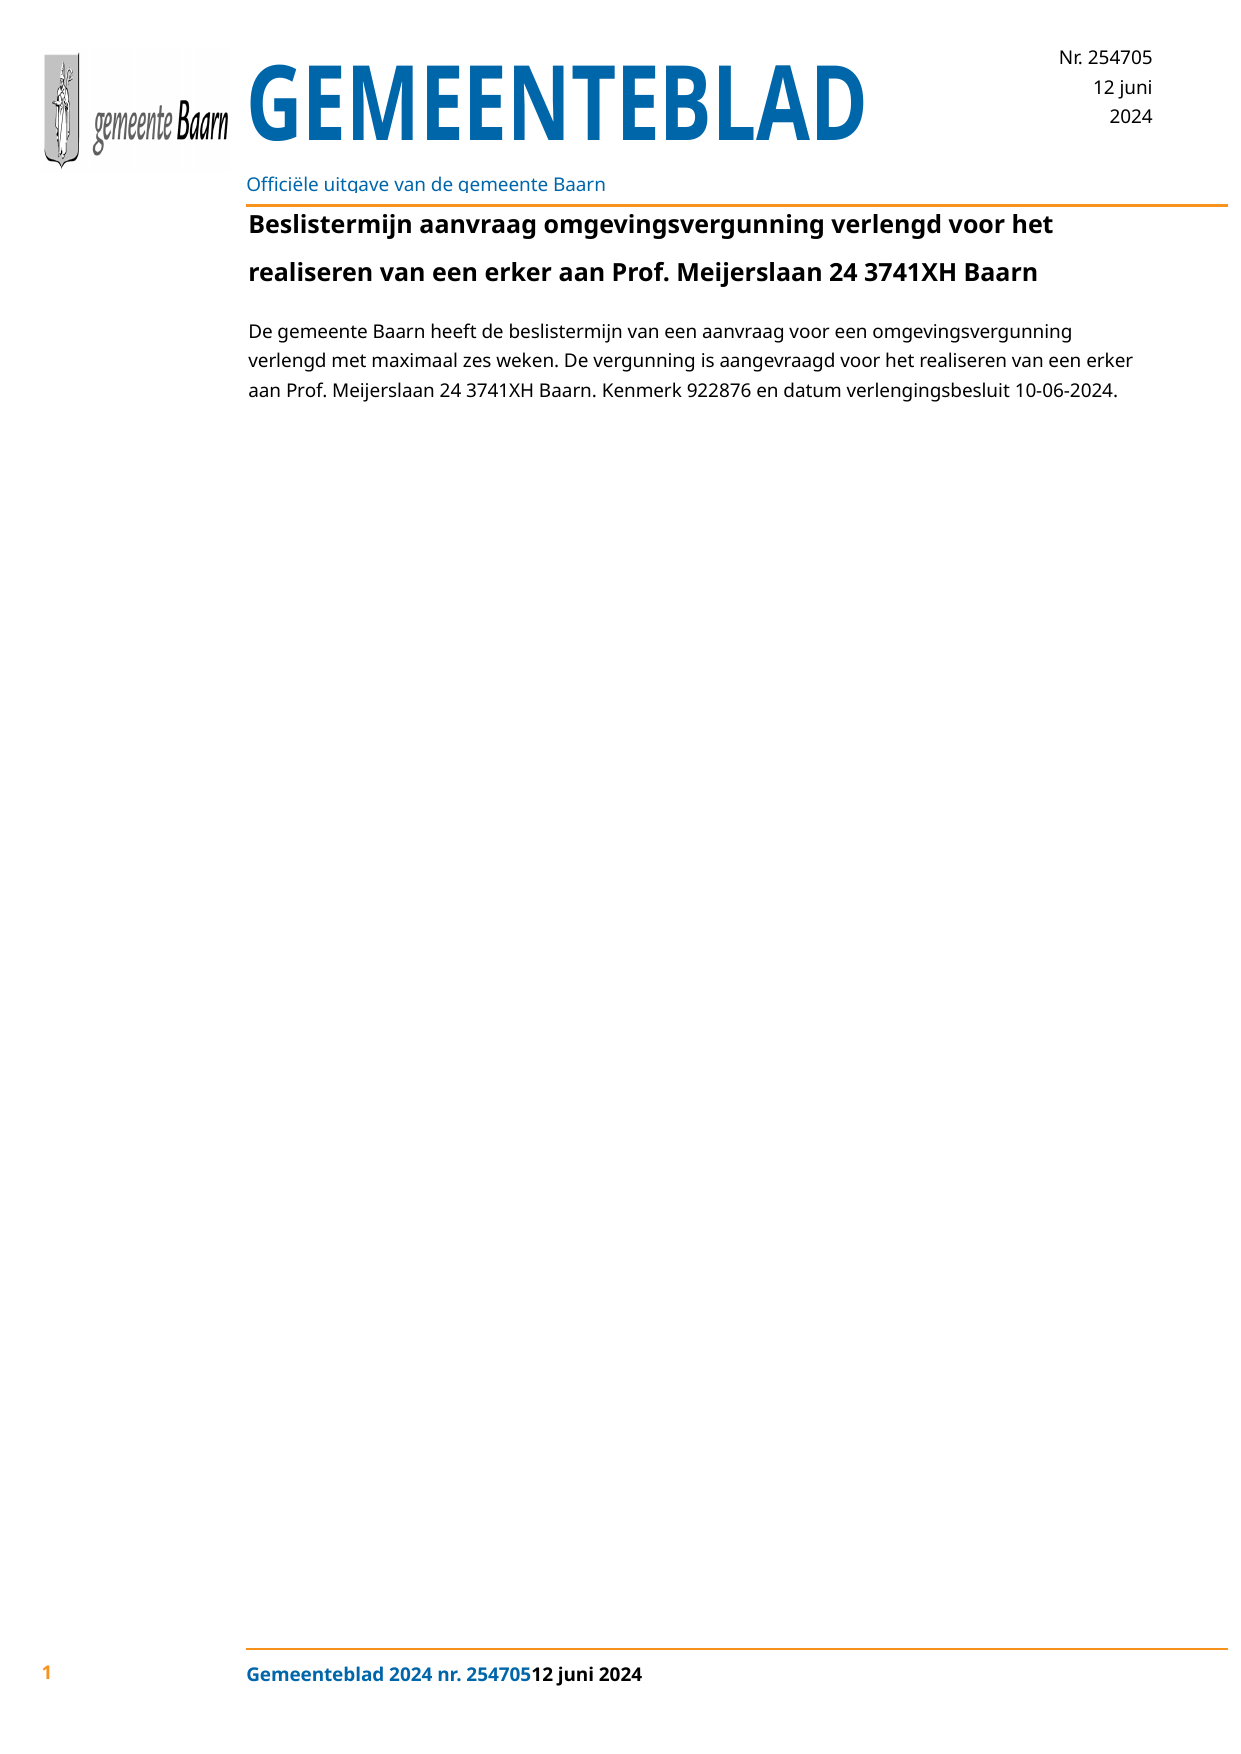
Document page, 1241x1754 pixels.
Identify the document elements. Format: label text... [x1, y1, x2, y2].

picture [41, 47, 231, 172]
text De gemeente Baarn heeft de beslistermijn van een aanvraag voor een omgevingsvergunning verlengd met maximaal zes weken. De vergunning is aangevraagd voor het realiseren van een erker aan Prof. Meijerslaan 24 3741XH Baarn. Kenmerk 922876 en datum verlengingsbesluit 10-06-2024. [248, 318, 1152, 403]
text Beslistermijn aanvraag omgevingsvergunning verlengd voor het realiseren van een erker aan Prof. Meijerslaan 24 3741XH Baarn [248, 207, 1152, 288]
